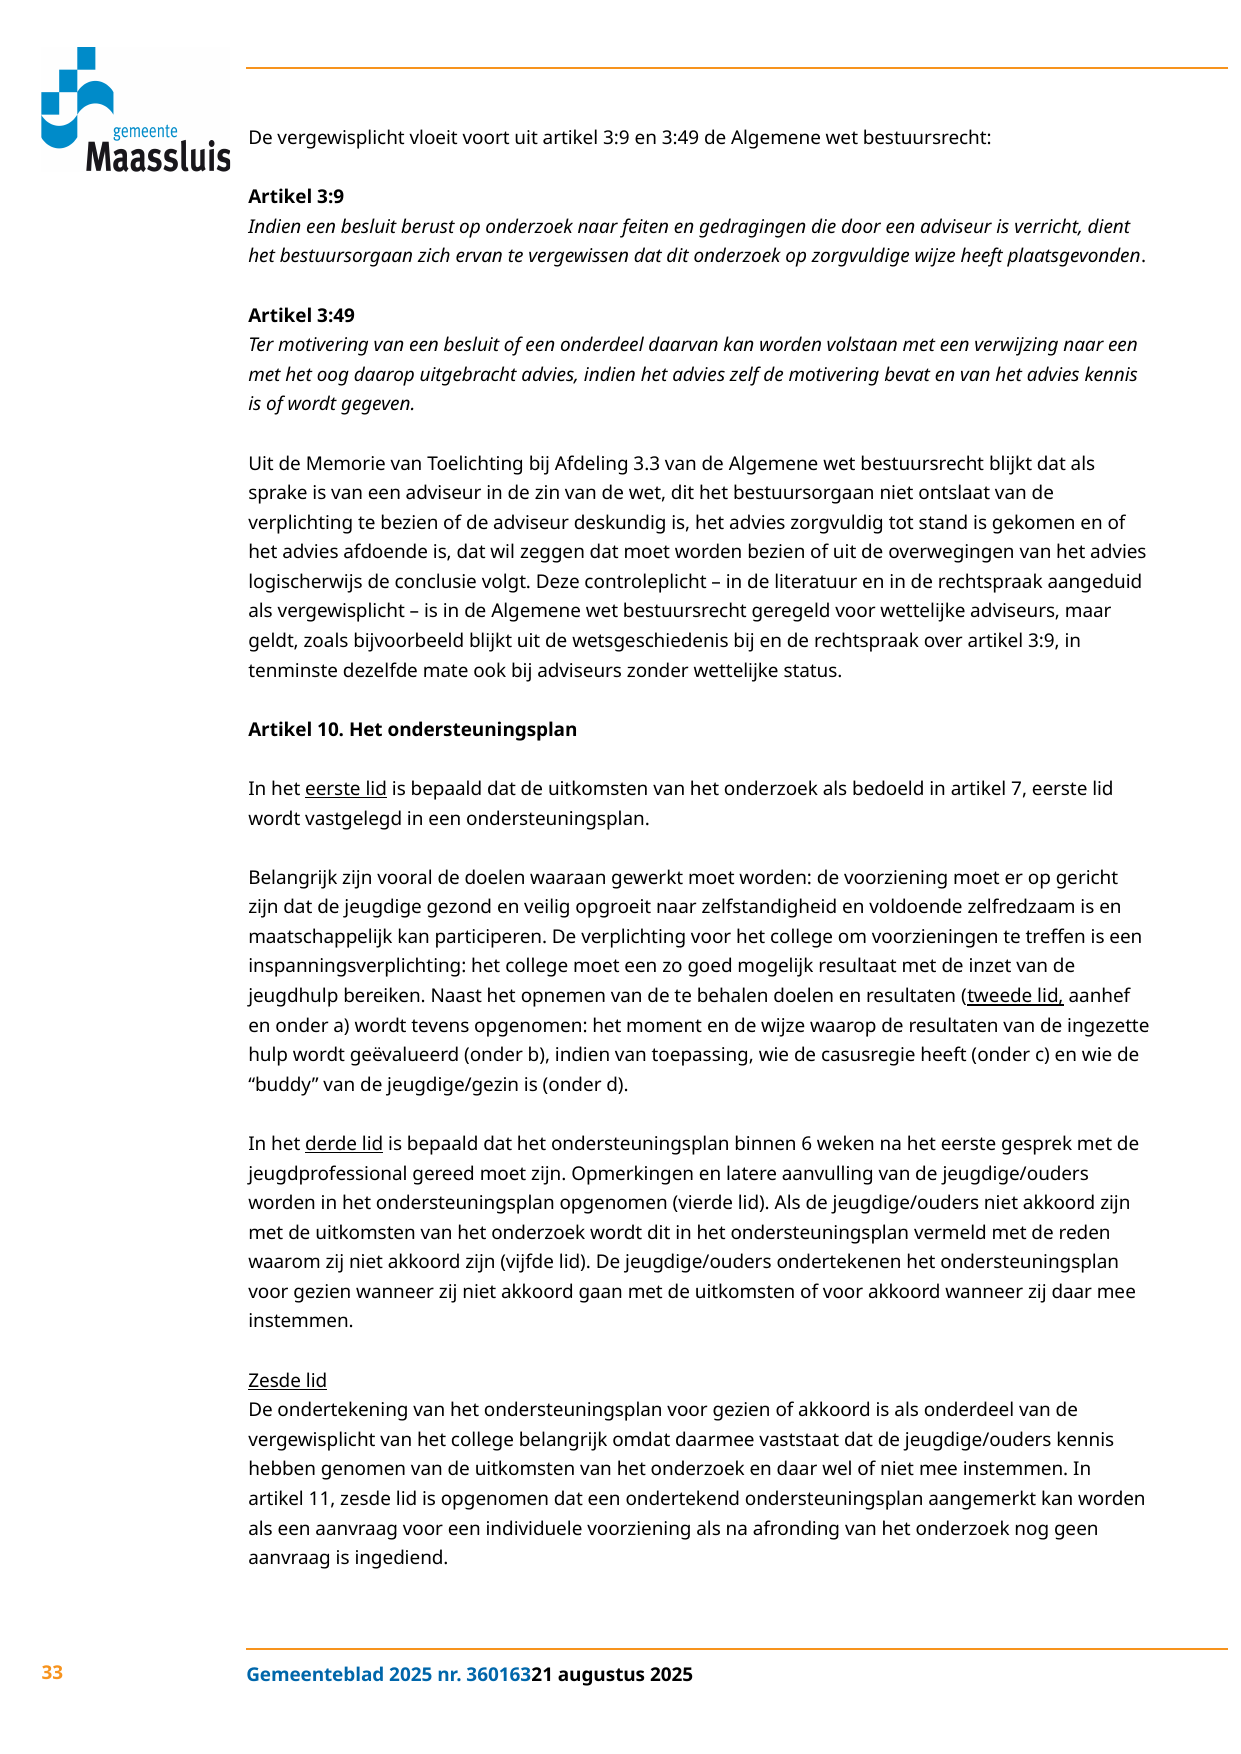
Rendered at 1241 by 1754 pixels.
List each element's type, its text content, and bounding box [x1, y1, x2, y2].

picture [41, 47, 231, 172]
text Artikel 3:49 [248, 302, 1152, 328]
text In het eerste lid is bepaald dat de uitkomsten van het onderzoek als bedoeld in artikel 7, eerste lid wordt vastgelegd in een ondersteuningsplan. [248, 775, 1152, 831]
text Artikel 10. Het ondersteuningsplan [248, 716, 1152, 742]
text Uit de Memorie van Toelichting bij Afdeling 3.3 van de Algemene wet bestuursrecht blijkt dat als sprake is van een adviseur in de zin van de wet, dit het bestuursorgaan niet ontslaat van de verplichting te bezien of de adviseur deskundig is, het advies zorgvuldig tot stand is gekomen en of het advies afdoende is, dat wil zeggen dat moet worden bezien of uit de overwegingen van het advies logischerwijs de conclusie volgt. Deze controleplicht – in de literatuur en in de rechtspraak aangeduid als vergewisplicht – is in de Algemene wet bestuursrecht geregeld voor wettelijke adviseurs, maar geldt, zoals bijvoorbeeld blijkt uit de wetsgeschiedenis bij en de rechtspraak over artikel 3:9, in tenminste dezelfde mate ook bij adviseurs zonder wettelijke status. [248, 450, 1152, 683]
text Ter motivering van een besluit of een onderdeel daarvan kan worden volstaan met een verwijzing naar een met het oog daarop uitgebracht advies, indien het advies zelf de motivering bevat en van het advies kennis is of wordt gegeven. [248, 331, 1152, 416]
text Artikel 3:9 [248, 183, 1152, 209]
text De ondertekening van het ondersteuningsplan voor gezien of akkoord is als onderdeel van de vergewisplicht van het college belangrijk omdat daarmee vaststaat dat de jeugdige/ouders kennis hebben genomen van de uitkomsten van het onderzoek en daar wel of niet mee instemmen. In artikel 11, zesde lid is opgenomen dat een ondertekend ondersteuningsplan aangemerkt kan worden als een aanvraag voor een individuele voorziening als na afronding van het onderzoek nog geen aanvraag is ingediend. [248, 1396, 1152, 1570]
text In het derde lid is bepaald dat het ondersteuningsplan binnen 6 weken na het eerste gesprek met de jeugdprofessional gereed moet zijn. Opmerkingen en latere aanvulling van de jeugdige/ouders worden in het ondersteuningsplan opgenomen (vierde lid). Als de jeugdige/ouders niet akkoord zijn met de uitkomsten van het onderzoek wordt dit in het ondersteuningsplan vermeld met de reden waarom zij niet akkoord zijn (vijfde lid). De jeugdige/ouders ondertekenen het ondersteuningsplan voor gezien wanneer zij niet akkoord gaan met de uitkomsten of voor akkoord wanneer zij daar mee instemmen. [248, 1130, 1152, 1333]
picture [41, 47, 77, 92]
text Zesde lid [248, 1367, 1152, 1393]
text De vergewisplicht vloeit voort uit artikel 3:9 en 3:49 de Algemene wet bestuursrecht: [248, 124, 1152, 150]
text Indien een besluit berust op onderzoek naar feiten en gedragingen die door een adviseur is verricht, dient het bestuursorgaan zich ervan te vergewissen dat dit onderzoek op zorgvuldige wijze heeft plaatsgevonden. [248, 213, 1152, 268]
text Belangrijk zijn vooral de doelen waaraan gewerkt moet worden: de voorziening moet er op gericht zijn dat de jeugdige gezond en veilig opgroeit naar zelfstandigheid en voldoende zelfredzaam is en maatschappelijk kan participeren. De verplichting voor het college om voorzieningen te treffen is een inspanningsverplichting: het college moet een zo goed mogelijk resultaat met de inzet van de jeugdhulp bereiken. Naast het opnemen van de te behalen doelen en resultaten (tweede lid, aanhef en onder a) wordt tevens opgenomen: het moment en de wijze waarop de resultaten van de ingezette hulp wordt geëvalueerd (onder b), indien van toepassing, wie de casusregie heeft (onder c) en wie de “buddy” van de jeugdige/gezin is (onder d). [248, 864, 1152, 1097]
